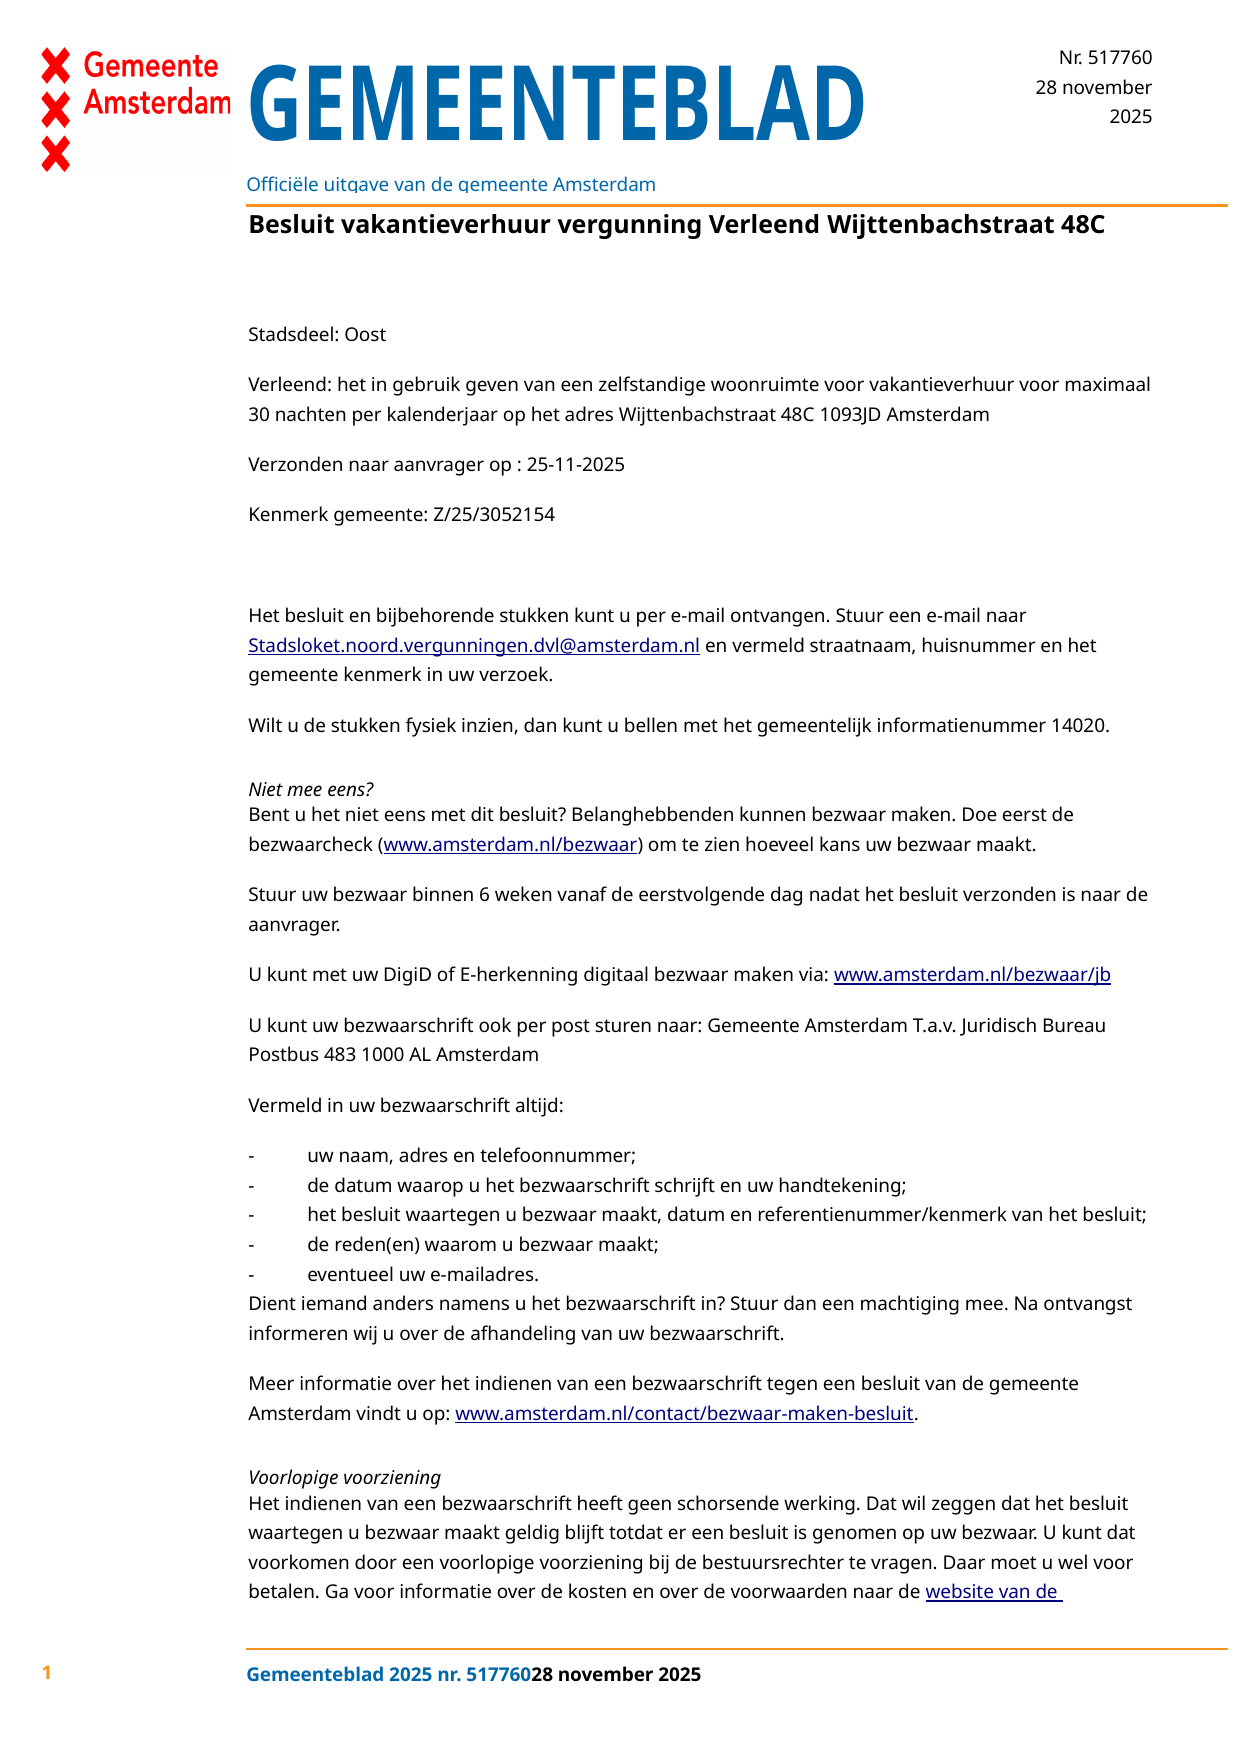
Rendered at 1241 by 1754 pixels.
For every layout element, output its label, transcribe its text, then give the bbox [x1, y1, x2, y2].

list uw naam, adres en telefoonnummer; [248, 1142, 1152, 1168]
text Dient iemand anders namens u het bezwaarschrift in? Stuur dan een machtiging mee. Na ontvangst informeren wij u over de afhandeling van uw bezwaarschrift. [248, 1290, 1152, 1346]
text Voorlopige voorziening [248, 1464, 1152, 1490]
text Verleend: het in gebruik geven van een zelfstandige woonruimte voor vakantieverhuur voor maximaal 30 nachten per kalenderjaar op het adres Wijttenbachstraat 48C 1093JD Amsterdam [248, 371, 1152, 426]
text Stadsdeel: Oost [248, 321, 1152, 346]
text Kenmerk gemeente: Z/25/3052154 [248, 502, 1152, 527]
text U kunt uw bezwaarschrift ook per post sturen naar: Gemeente Amsterdam T.a.v. Juridisch Bureau Postbus 483 1000 AL Amsterdam [248, 1012, 1152, 1067]
text Het indienen van een bezwaarschrift heeft geen schorsende werking. Dat wil zeggen dat het besluit waartegen u bezwaar maakt geldig blijft totdat er een besluit is genomen op uw bezwaar. U kunt dat voorkomen door een voorlopige voorziening bij de bestuursrechter te vragen. Daar moet u wel voor betalen. Ga voor informatie over de kosten en over de voorwaarden naar de website van de [248, 1490, 1152, 1604]
text Het besluit en bijbehorende stukken kunt u per e-mail ontvangen. Stuur een e-mail naar Stadsloket.noord.vergunningen.dvl@amsterdam.nl en vermeld straatnaam, huisnummer en het gemeente kenmerk in uw verzoek. [248, 602, 1152, 687]
list de reden(en) waarom u bezwaar maakt; [248, 1231, 1152, 1257]
text Meer informatie over het indienen van een bezwaarschrift tegen een besluit van de gemeente Amsterdam vindt u op: www.amsterdam.nl/contact/bezwaar-maken-besluit. [248, 1370, 1152, 1426]
text Vermeld in uw bezwaarschrift altijd: [248, 1092, 1152, 1118]
text Stuur uw bezwaar binnen 6 weken vanaf de eerstvolgende dag nadat het besluit verzonden is naar de aanvrager. [248, 882, 1152, 937]
text Bent u het niet eens met dit besluit? Belanghebbenden kunnen bezwaar maken. Doe eerst de bezwaarcheck (www.amsterdam.nl/bezwaar) om te zien hoeveel kans uw bezwaar maakt. [248, 802, 1152, 857]
text Wilt u de stukken fysiek inzien, dan kunt u bellen met het gemeentelijk informatienummer 14020. [248, 712, 1152, 738]
text U kunt met uw DigiD of E-herkenning digitaal bezwaar maken via: www.amsterdam.nl/bezwaar/jb [248, 962, 1152, 987]
picture [41, 47, 231, 172]
list het besluit waartegen u bezwaar maakt, datum en referentienummer/kenmerk van het besluit; [248, 1202, 1152, 1227]
list de datum waarop u het bezwaarschrift schrijft en uw handtekening; [248, 1172, 1152, 1198]
text Besluit vakantieverhuur vergunning Verleend Wijttenbachstraat 48C [248, 207, 1152, 241]
text Niet mee eens? [248, 776, 1152, 802]
list eventueel uw e-mailadres. [248, 1261, 1152, 1287]
text Verzonden naar aanvrager op : 25-11-2025 [248, 451, 1152, 477]
